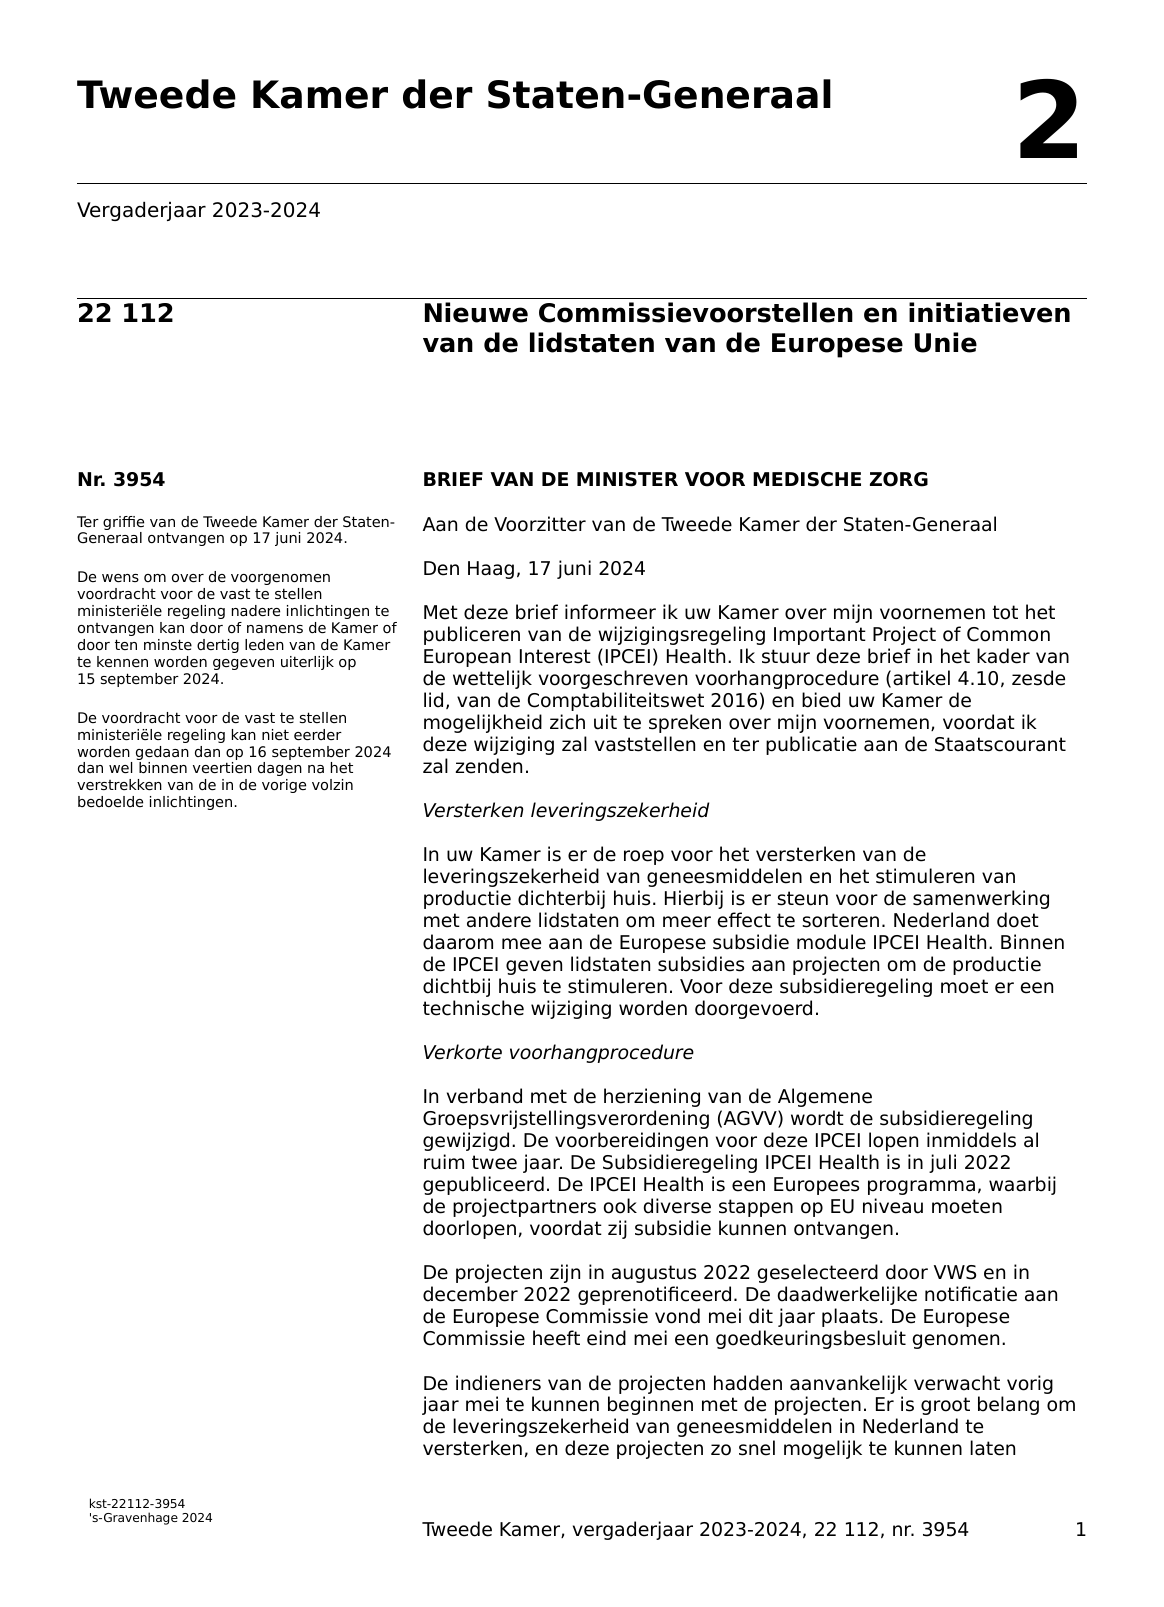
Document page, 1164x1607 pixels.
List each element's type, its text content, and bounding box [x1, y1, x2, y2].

text 's-Gravenhage 2024 [88, 1511, 323, 1525]
text De voordracht voor de vast te stellen ministeriële regeling kan niet eerder worden gedaan dan op 16 september 2024 dan wel binnen veertien dagen na het verstrekken van de in de vorige volzin bedoelde inlichtingen. [77, 710, 399, 811]
text Aan de Voorzitter van de Tweede Kamer der Staten-Generaal [422, 513, 1087, 536]
text In uw Kamer is er de roep voor het versterken van de leveringszekerheid van geneesmiddelen en het stimuleren van productie dichterbij huis. Hierbij is er steun voor de samenwerking met andere lidstaten om meer effect te sorteren. Nederland doet daarom mee aan de Europese subsidie module IPCEI Health. Binnen de IPCEI geven lidstaten subsidies aan projecten om de productie dichtbij huis te stimuleren. Voor deze subsidieregeling moet er een technische wijziging worden doorgevoerd. [422, 844, 1087, 1020]
text kst-22112-3954 [88, 1497, 323, 1511]
subtitle 22 112 Nieuwe Commissievoorstellen en initiatieven van de lidstaten van de Europese Unie [77, 299, 1087, 358]
table_header 2 [886, 59, 1087, 183]
text De indieners van de projecten hadden aanvankelijk verwacht vorig jaar mei te kunnen beginnen met de projecten. Er is groot belang om de leveringszekerheid van geneesmiddelen in Nederland te versterken, en deze projecten zo snel mogelijk te kunnen laten [422, 1372, 1087, 1460]
subtitle Versterken leveringszekerheid [422, 800, 1087, 822]
subtitle Verkorte voorhangprocedure [422, 1042, 1087, 1064]
text In verband met de herziening van de Algemene Groepsvrijstellingsverordening (AGVV) wordt de subsidieregeling gewijzigd. De voorbereidingen voor deze IPCEI lopen inmiddels al ruim twee jaar. De Subsidieregeling IPCEI Health is in juli 2022 gepubliceerd. De IPCEI Health is een Europees programma, waarbij de projectpartners ook diverse stappen op EU niveau moeten doorlopen, voordat zij subsidie kunnen ontvangen. [422, 1086, 1087, 1240]
subtitle Nr. 3954 BRIEF VAN DE MINISTER VOOR MEDISCHE ZORG [77, 469, 1087, 491]
text De wens om over de voorgenomen voordracht voor de vast te stellen ministeriële regeling nadere inlichtingen te ontvangen kan door of namens de Kamer of door ten minste dertig leden van de Kamer te kennen worden gegeven uiterlijk op 15 september 2024. [77, 569, 399, 688]
text Met deze brief informeer ik uw Kamer over mijn voornemen tot het publiceren van de wijzigingsregeling Important Project of Common European Interest (IPCEI) Health. Ik stuur deze brief in het kader van de wettelijk voorgeschreven voorhangprocedure (artikel 4.10, zesde lid, van de Comptabiliteitswet 2016) en bied uw Kamer de mogelijkheid zich uit te spreken over mijn voornemen, voordat ik deze wijziging zal vaststellen en ter publicatie aan de Staatscourant zal zenden. [422, 602, 1087, 778]
table_cell Vergaderjaar 2023-2024 [77, 184, 1087, 298]
text Ter griffie van de Tweede Kamer der Staten-Generaal ontvangen op 17 juni 2024. [77, 513, 399, 547]
text Den Haag, 17 juni 2024 [422, 558, 1087, 580]
table_header Tweede Kamer der Staten-Generaal [77, 59, 886, 183]
text [77, 547, 399, 569]
text [77, 688, 399, 710]
text De projecten zijn in augustus 2022 geselecteerd door VWS en in december 2022 geprenotificeerd. De daadwerkelijke notificatie aan de Europese Commissie vond mei dit jaar plaats. De Europese Commissie heeft eind mei een goedkeuringsbesluit genomen. [422, 1262, 1087, 1350]
